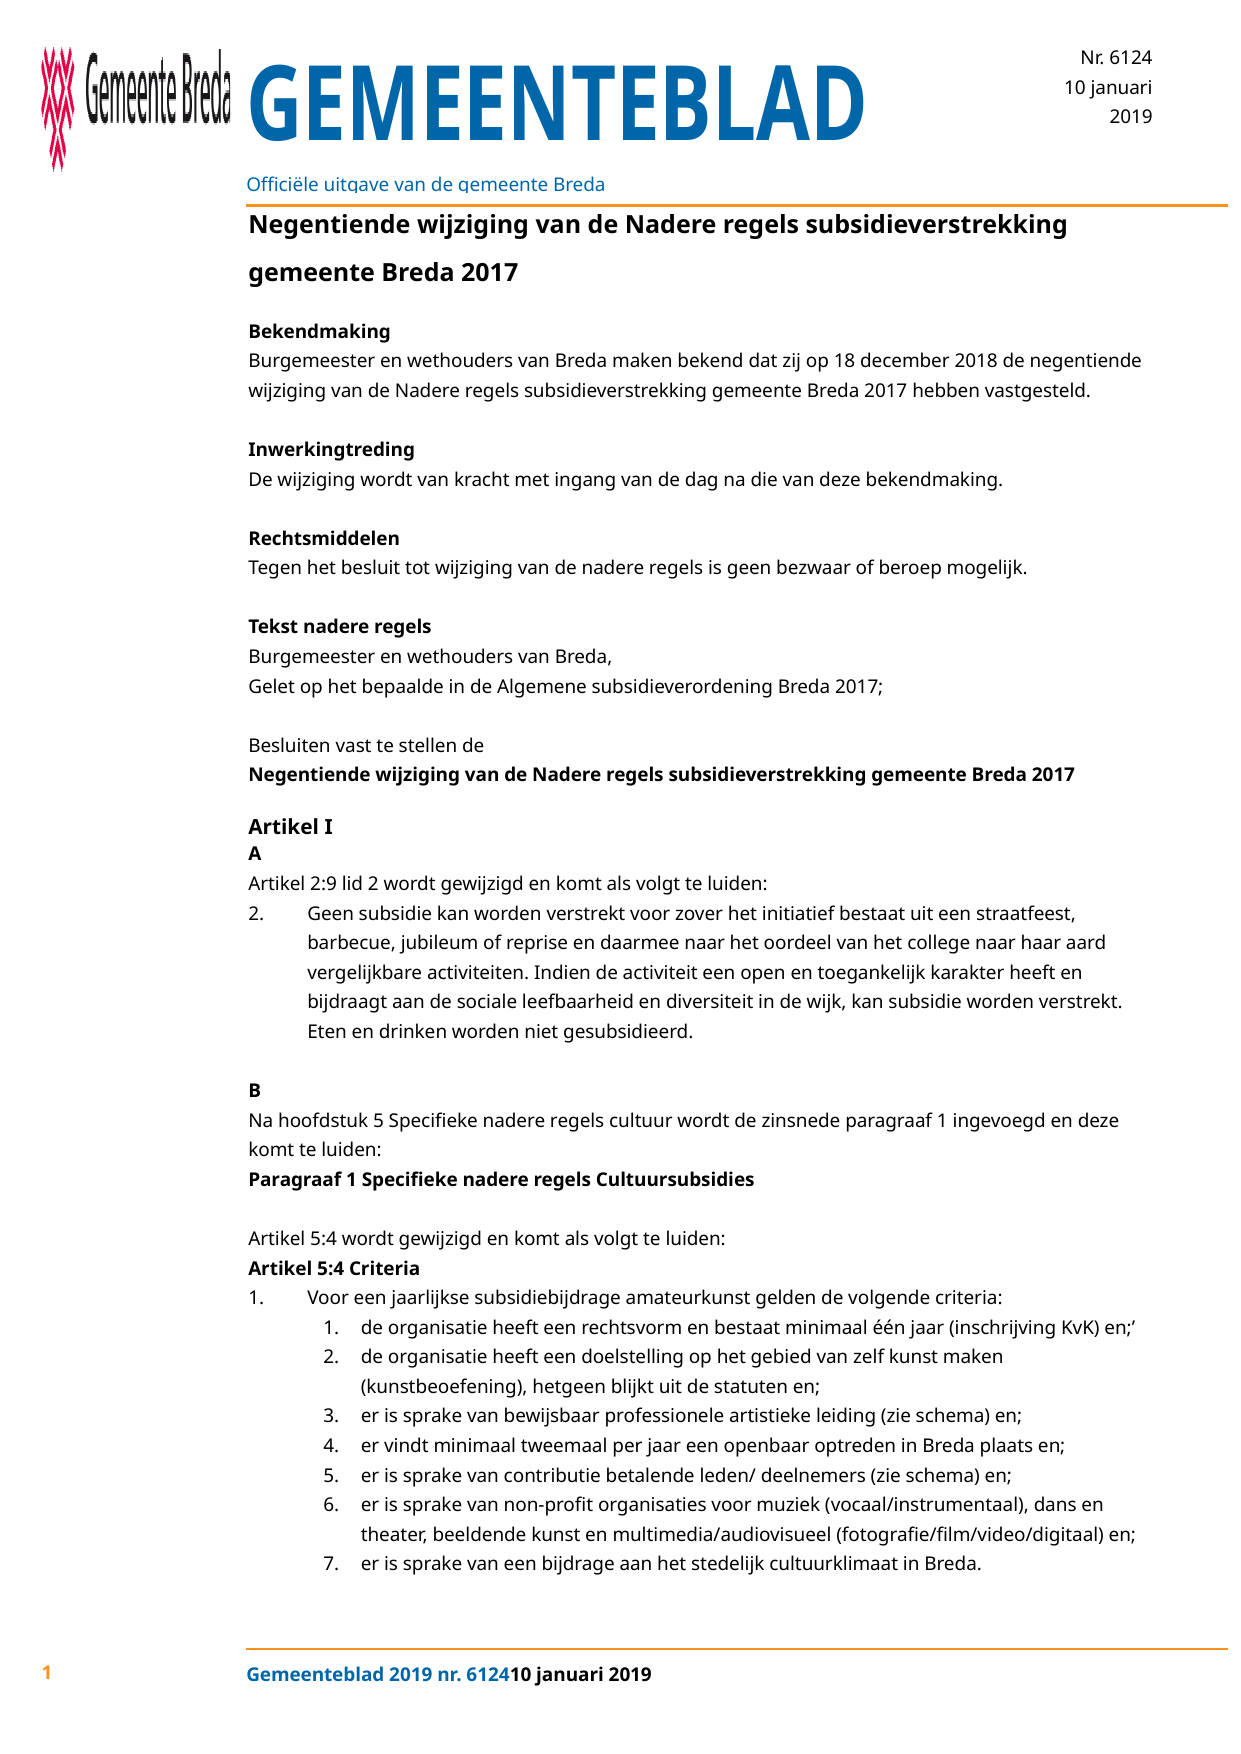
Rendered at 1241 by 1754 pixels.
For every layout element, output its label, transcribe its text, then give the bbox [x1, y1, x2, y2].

text Gelet op het bepaalde in de Algemene subsidieverordening Breda 2017; [248, 673, 1152, 699]
text Artikel I [248, 812, 1152, 841]
text A [248, 841, 1152, 866]
text Tegen het besluit tot wijziging van de nadere regels is geen bezwaar of beroep mogelijk. [248, 554, 1152, 580]
text Burgemeester en wethouders van Breda maken bekend dat zij op 18 december 2018 de negentiende wijziging van de Nadere regels subsidieverstrekking gemeente Breda 2017 hebben vastgesteld. [248, 347, 1152, 403]
text Artikel 5:4 Criteria [248, 1255, 1152, 1280]
list er is sprake van non-profit organisaties voor muziek (vocaal/instrumentaal), dans en theater, beeldende kunst en multimedia/audiovisueel (fotografie/film/video/digitaal) en; [323, 1491, 1152, 1547]
list er is sprake van bewijsbaar professionele artistieke leiding (zie schema) en; [323, 1403, 1152, 1428]
list er is sprake van een bijdrage aan het stedelijk cultuurklimaat in Breda. [323, 1551, 1152, 1576]
text Inwerkingtreding [248, 436, 1152, 462]
text Burgemeester en wethouders van Breda, [248, 643, 1152, 669]
text Besluiten vast te stellen de [248, 732, 1152, 758]
list de organisatie heeft een doelstelling op het gebied van zelf kunst maken (kunstbeoefening), hetgeen blijkt uit de statuten en; [323, 1343, 1152, 1399]
list er vindt minimaal tweemaal per jaar een openbaar optreden in Breda plaats en; [323, 1432, 1152, 1458]
text Negentiende wijziging van de Nadere regels subsidieverstrekking gemeente Breda 2017 [248, 207, 1152, 288]
list de organisatie heeft een rechtsvorm en bestaat minimaal één jaar (inschrijving KvK) en;’ [323, 1314, 1152, 1339]
list Voor een jaarlijkse subsidiebijdrage amateurkunst gelden de volgende criteria: [248, 1284, 1152, 1310]
text Na hoofdstuk 5 Specifieke nadere regels cultuur wordt de zinsnede paragraaf 1 ingevoegd en deze komt te luiden: [248, 1107, 1152, 1162]
text Rechtsmiddelen [248, 525, 1152, 551]
text De wijziging wordt van kracht met ingang van de dag na die van deze bekendmaking. [248, 466, 1152, 492]
text Negentiende wijziging van de Nadere regels subsidieverstrekking gemeente Breda 2017 [248, 762, 1152, 787]
picture [41, 47, 231, 172]
text Bekendmaking [248, 318, 1152, 344]
list er is sprake van contributie betalende leden/ deelnemers (zie schema) en; [323, 1462, 1152, 1487]
text Artikel 2:9 lid 2 wordt gewijzigd en komt als volgt te luiden: [248, 870, 1152, 896]
text Tekst nadere regels [248, 614, 1152, 639]
text Paragraaf 1 Specifieke nadere regels Cultuursubsidies [248, 1166, 1152, 1192]
text B [248, 1077, 1152, 1103]
text Artikel 5:4 wordt gewijzigd en komt als volgt te luiden: [248, 1225, 1152, 1251]
list Geen subsidie kan worden verstrekt voor zover het initiatief bestaat uit een straatfeest, barbecue, jubileum of reprise en daarmee naar het oordeel van het college naar haar aard vergelijkbare activiteiten. Indien de activiteit een open en toegankelijk karakter heeft en bijdraagt aan de sociale leefbaarheid en diversiteit in de wijk, kan subsidie worden verstrekt. Eten en drinken worden niet gesubsidieerd. [248, 900, 1152, 1044]
